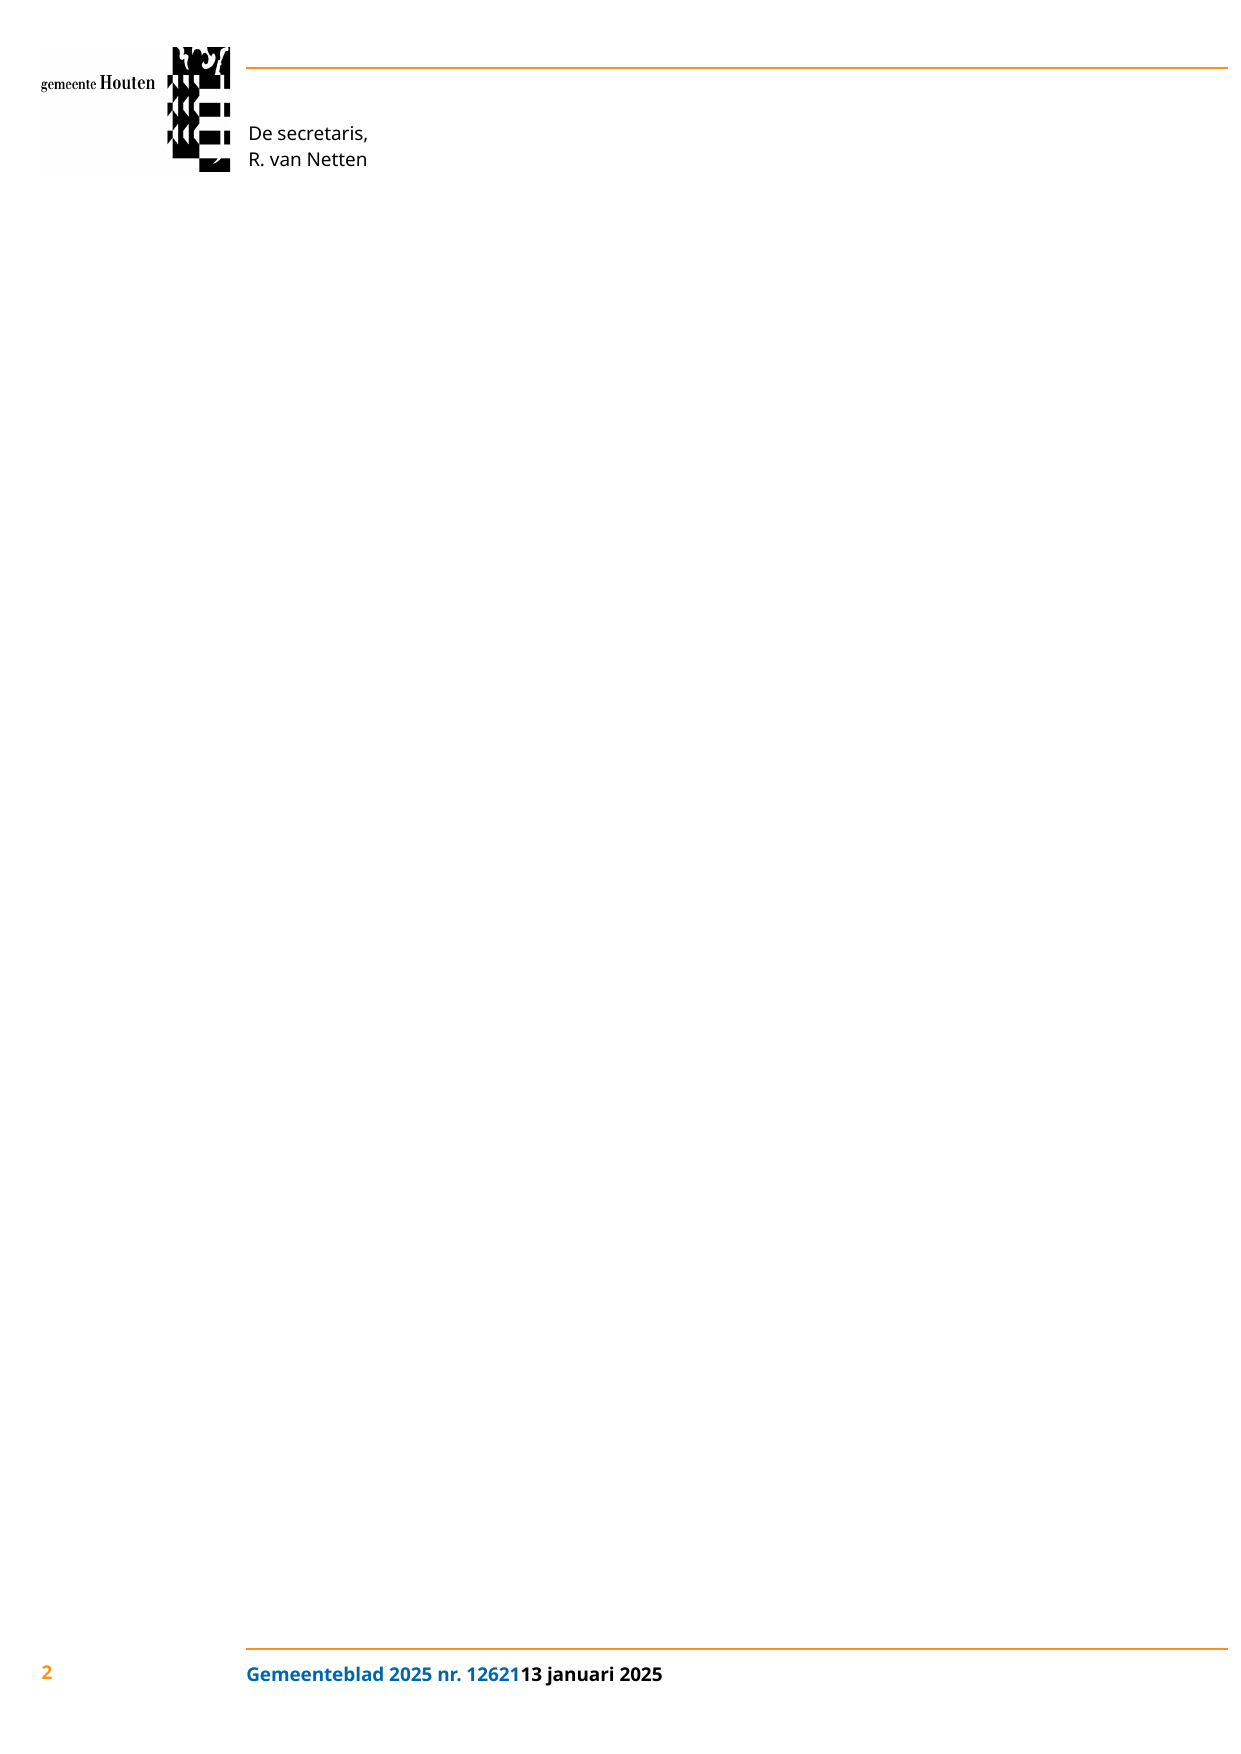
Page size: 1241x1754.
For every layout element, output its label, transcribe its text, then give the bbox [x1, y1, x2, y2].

text R. van Netten [248, 146, 1152, 172]
picture [41, 47, 231, 172]
text De secretaris, [248, 121, 1152, 146]
